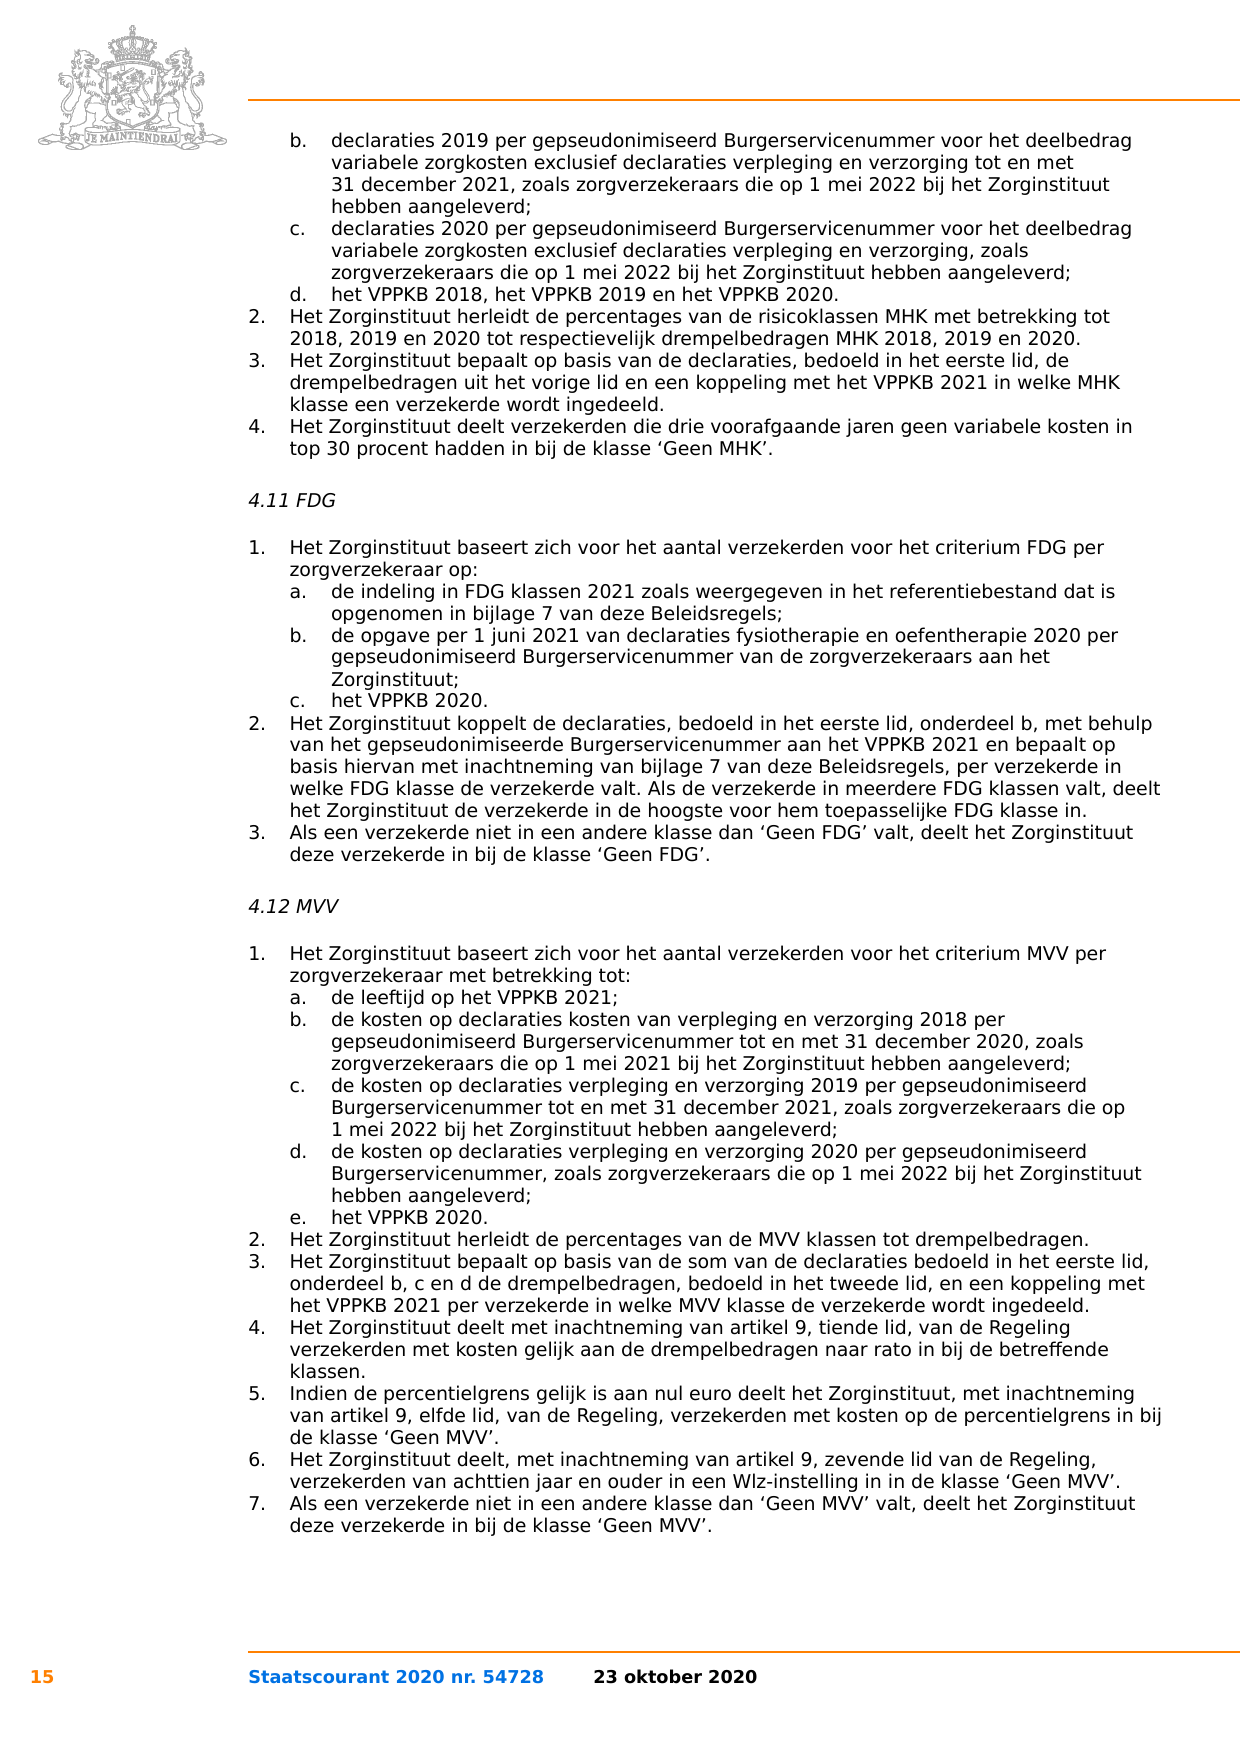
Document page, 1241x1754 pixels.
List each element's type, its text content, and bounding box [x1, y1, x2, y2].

text d. de kosten op declaraties verpleging en verzorging 2020 per gepseudonimiseerd Burgerservicenummer, zoals zorgverzekeraars die op 1 mei 2022 bij het Zorginstituut hebben aangeleverd; [289, 1141, 1163, 1207]
text 3. Als een verzekerde niet in een andere klasse dan ‘Geen FDG’ valt, deelt het Zorginstituut deze verzekerde in bij de klasse ‘Geen FDG’. [248, 822, 1163, 866]
text a. de indeling in FDG klassen 2021 zoals weergegeven in het referentiebestand dat is opgenomen in bijlage 7 van deze Beleidsregels; [289, 581, 1163, 624]
text 6. Het Zorginstituut deelt, met inachtneming van artikel 9, zevende lid van de Regeling, verzekerden van achttien jaar en ouder in een Wlz-instelling in in de klasse ‘Geen MVV’. [248, 1449, 1163, 1493]
text 2. Het Zorginstituut herleidt de percentages van de MVV klassen tot drempelbedragen. [248, 1229, 1163, 1251]
text d. het VPPKB 2018, het VPPKB 2019 en het VPPKB 2020. [289, 284, 1163, 306]
text e. het VPPKB 2020. [289, 1207, 1163, 1229]
text 4. Het Zorginstituut deelt verzekerden die drie voorafgaande jaren geen variabele kosten in top 30 procent hadden in bij de klasse ‘Geen MHK’. [248, 416, 1163, 459]
text 3. Het Zorginstituut bepaalt op basis van de declaraties, bedoeld in het eerste lid, de drempelbedragen uit het vorige lid en een koppeling met het VPPKB 2021 in welke MHK klasse een verzekerde wordt ingedeeld. [248, 350, 1163, 416]
subtitle 4.11 FDG [248, 489, 1163, 512]
text 7. Als een verzekerde niet in een andere klasse dan ‘Geen MVV’ valt, deelt het Zorginstituut deze verzekerde in bij de klasse ‘Geen MVV’. [248, 1493, 1163, 1537]
picture [38, 25, 227, 150]
text b. de opgave per 1 juni 2021 van declaraties fysiotherapie en oefentherapie 2020 per gepseudonimiseerd Burgerservicenummer van de zorgverzekeraars aan het Zorginstituut; [289, 624, 1163, 690]
text 1. Het Zorginstituut baseert zich voor het aantal verzekerden voor het criterium MVV per zorgverzekeraar met betrekking tot: [248, 943, 1163, 987]
text 5. Indien de percentielgrens gelijk is aan nul euro deelt het Zorginstituut, met inachtneming van artikel 9, elfde lid, van de Regeling, verzekerden met kosten op de percentielgrens in bij de klasse ‘Geen MVV’. [248, 1383, 1163, 1449]
text c. het VPPKB 2020. [289, 690, 1163, 712]
text a. de leeftijd op het VPPKB 2021; [289, 987, 1163, 1009]
text 2. Het Zorginstituut koppelt de declaraties, bedoeld in het eerste lid, onderdeel b, met behulp van het gepseudonimiseerde Burgerservicenummer aan het VPPKB 2021 en bepaalt op basis hiervan met inachtneming van bijlage 7 van deze Beleidsregels, per verzekerde in welke FDG klasse de verzekerde valt. Als de verzekerde in meerdere FDG klassen valt, deelt het Zorginstituut de verzekerde in de hoogste voor hem toepasselijke FDG klasse in. [248, 712, 1163, 822]
text 3. Het Zorginstituut bepaalt op basis van de som van de declaraties bedoeld in het eerste lid, onderdeel b, c en d de drempelbedragen, bedoeld in het tweede lid, en een koppeling met het VPPKB 2021 per verzekerde in welke MVV klasse de verzekerde wordt ingedeeld. [248, 1251, 1163, 1317]
text b. de kosten op declaraties kosten van verpleging en verzorging 2018 per gepseudonimiseerd Burgerservicenummer tot en met 31 december 2020, zoals zorgverzekeraars die op 1 mei 2021 bij het Zorginstituut hebben aangeleverd; [289, 1009, 1163, 1075]
subtitle 4.12 MVV [248, 896, 1163, 918]
text 4. Het Zorginstituut deelt met inachtneming van artikel 9, tiende lid, van de Regeling verzekerden met kosten gelijk aan de drempelbedragen naar rato in bij de betreffende klassen. [248, 1317, 1163, 1383]
text c. declaraties 2020 per gepseudonimiseerd Burgerservicenummer voor het deelbedrag variabele zorgkosten exclusief declaraties verpleging en verzorging, zoals zorgverzekeraars die op 1 mei 2022 bij het Zorginstituut hebben aangeleverd; [289, 218, 1163, 284]
text 2. Het Zorginstituut herleidt de percentages van de risicoklassen MHK met betrekking tot 2018, 2019 en 2020 tot respectievelijk drempelbedragen MHK 2018, 2019 en 2020. [248, 306, 1163, 350]
text 1. Het Zorginstituut baseert zich voor het aantal verzekerden voor het criterium FDG per zorgverzekeraar op: [248, 537, 1163, 581]
text b. declaraties 2019 per gepseudonimiseerd Burgerservicenummer voor het deelbedrag variabele zorgkosten exclusief declaraties verpleging en verzorging tot en met 31 december 2021, zoals zorgverzekeraars die op 1 mei 2022 bij het Zorginstituut hebben aangeleverd; [289, 130, 1163, 218]
text c. de kosten op declaraties verpleging en verzorging 2019 per gepseudonimiseerd Burgerservicenummer tot en met 31 december 2021, zoals zorgverzekeraars die op 1 mei 2022 bij het Zorginstituut hebben aangeleverd; [289, 1075, 1163, 1141]
